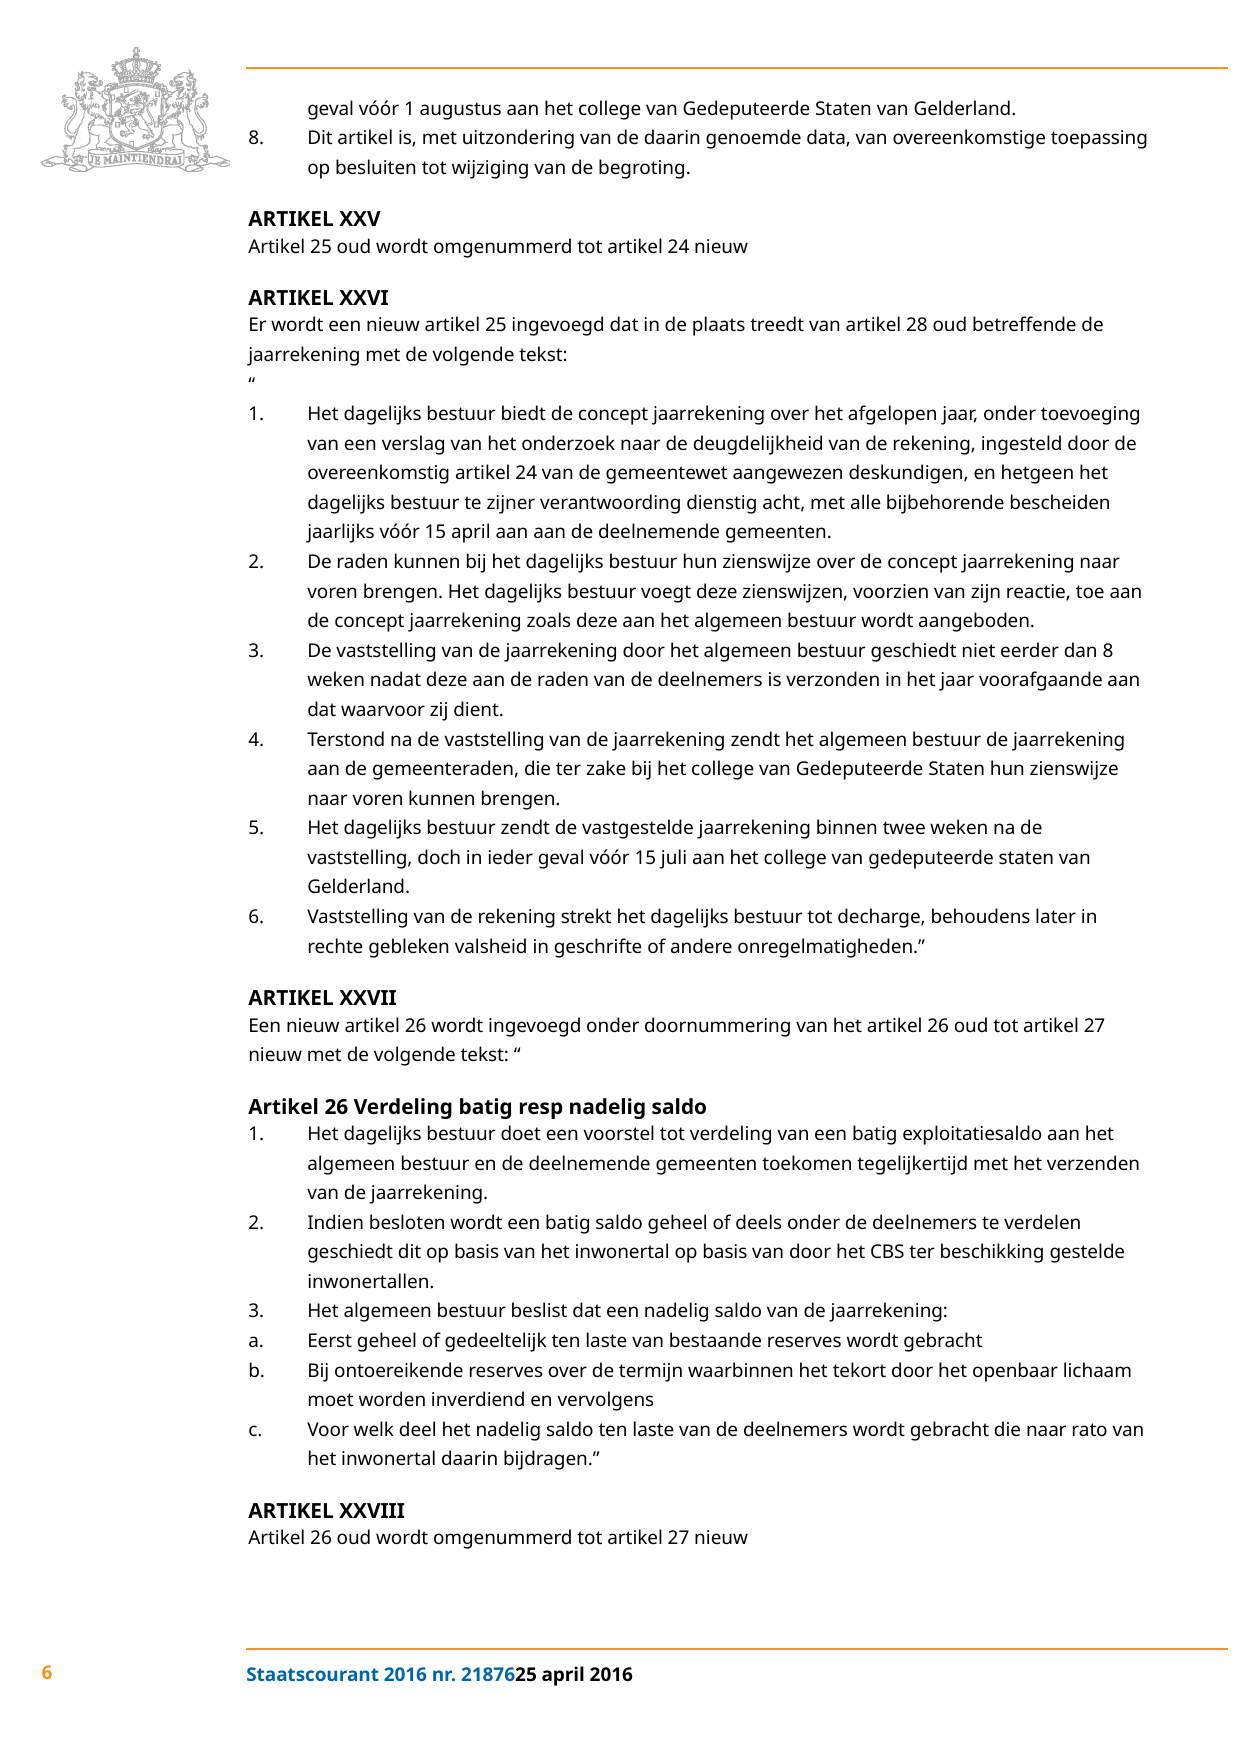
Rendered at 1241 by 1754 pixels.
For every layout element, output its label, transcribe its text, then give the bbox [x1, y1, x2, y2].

text Er wordt een nieuw artikel 25 ingevoegd dat in de plaats treedt van artikel 28 oud betreffende de jaarrekening met de volgende tekst: [248, 312, 1152, 367]
list Voor welk deel het nadelig saldo ten laste van de deelnemers wordt gebracht die naar rato van het inwonertal daarin bijdragen.” [248, 1416, 1152, 1471]
list Eerst geheel of gedeeltelijk ten laste van bestaande reserves wordt gebracht [248, 1327, 1152, 1353]
picture [41, 47, 231, 172]
text Artikel 25 oud wordt omgenummerd tot artikel 24 nieuw [248, 233, 1152, 258]
list Het algemeen bestuur beslist dat een nadelig saldo van de jaarrekening: [248, 1298, 1152, 1323]
text Een nieuw artikel 26 wordt ingevoegd onder doornummering van het artikel 26 oud tot artikel 27 nieuw met de volgende tekst: “ [248, 1012, 1152, 1067]
list Bij ontoereikende reserves over de termijn waarbinnen het tekort door het openbaar lichaam moet worden inverdiend en vervolgens [248, 1357, 1152, 1412]
text “ [248, 371, 1152, 397]
list De raden kunnen bij het dagelijks bestuur hun zienswijze over de concept jaarrekening naar voren brengen. Het dagelijks bestuur voegt deze zienswijzen, voorzien van zijn reactie, toe aan de concept jaarrekening zoals deze aan het algemeen bestuur wordt aangeboden. [248, 548, 1152, 633]
text ARTIKEL XXVIII [248, 1496, 1152, 1524]
list Vaststelling van de rekening strekt het dagelijks bestuur tot decharge, behoudens later in rechte gebleken valsheid in geschrifte of andere onregelmatigheden.” [248, 903, 1152, 959]
text ARTIKEL XXVI [248, 283, 1152, 312]
text Artikel 26 Verdeling batig resp nadelig saldo [248, 1092, 1152, 1120]
text ARTIKEL XXVII [248, 983, 1152, 1012]
list Het dagelijks bestuur doet een voorstel tot verdeling van een batig exploitatiesaldo aan het algemeen bestuur en de deelnemende gemeenten toekomen tegelijkertijd met het verzenden van de jaarrekening. [248, 1120, 1152, 1205]
list De vaststelling van de jaarrekening door het algemeen bestuur geschiedt niet eerder dan 8 weken nadat deze aan de raden van de deelnemers is verzonden in het jaar voorafgaande aan dat waarvoor zij dient. [248, 637, 1152, 722]
list geval vóór 1 augustus aan het college van Gedeputeerde Staten van Gelderland. [248, 95, 1152, 121]
text ARTIKEL XXV [248, 204, 1152, 233]
list Dit artikel is, met uitzondering van de daarin genoemde data, van overeenkomstige toepassing op besluiten tot wijziging van de begroting. [248, 124, 1152, 180]
list Terstond na de vaststelling van de jaarrekening zendt het algemeen bestuur de jaarrekening aan de gemeenteraden, die ter zake bij het college van Gedeputeerde Staten hun zienswijze naar voren kunnen brengen. [248, 726, 1152, 811]
list Indien besloten wordt een batig saldo geheel of deels onder de deelnemers te verdelen geschiedt dit op basis van het inwonertal op basis van door het CBS ter beschikking gestelde inwonertallen. [248, 1209, 1152, 1294]
text Artikel 26 oud wordt omgenummerd tot artikel 27 nieuw [248, 1524, 1152, 1550]
list Het dagelijks bestuur zendt de vastgestelde jaarrekening binnen twee weken na de vaststelling, doch in ieder geval vóór 15 juli aan het college van gedeputeerde staten van Gelderland. [248, 814, 1152, 899]
list Het dagelijks bestuur biedt de concept jaarrekening over het afgelopen jaar, onder toevoeging van een verslag van het onderzoek naar de deugdelijkheid van de rekening, ingesteld door de overeenkomstig artikel 24 van de gemeentewet aangewezen deskundigen, en hetgeen het dagelijks bestuur te zijner verantwoording dienstig acht, met alle bijbehorende bescheiden jaarlijks vóór 15 april aan aan de deelnemende gemeenten. [248, 400, 1152, 544]
